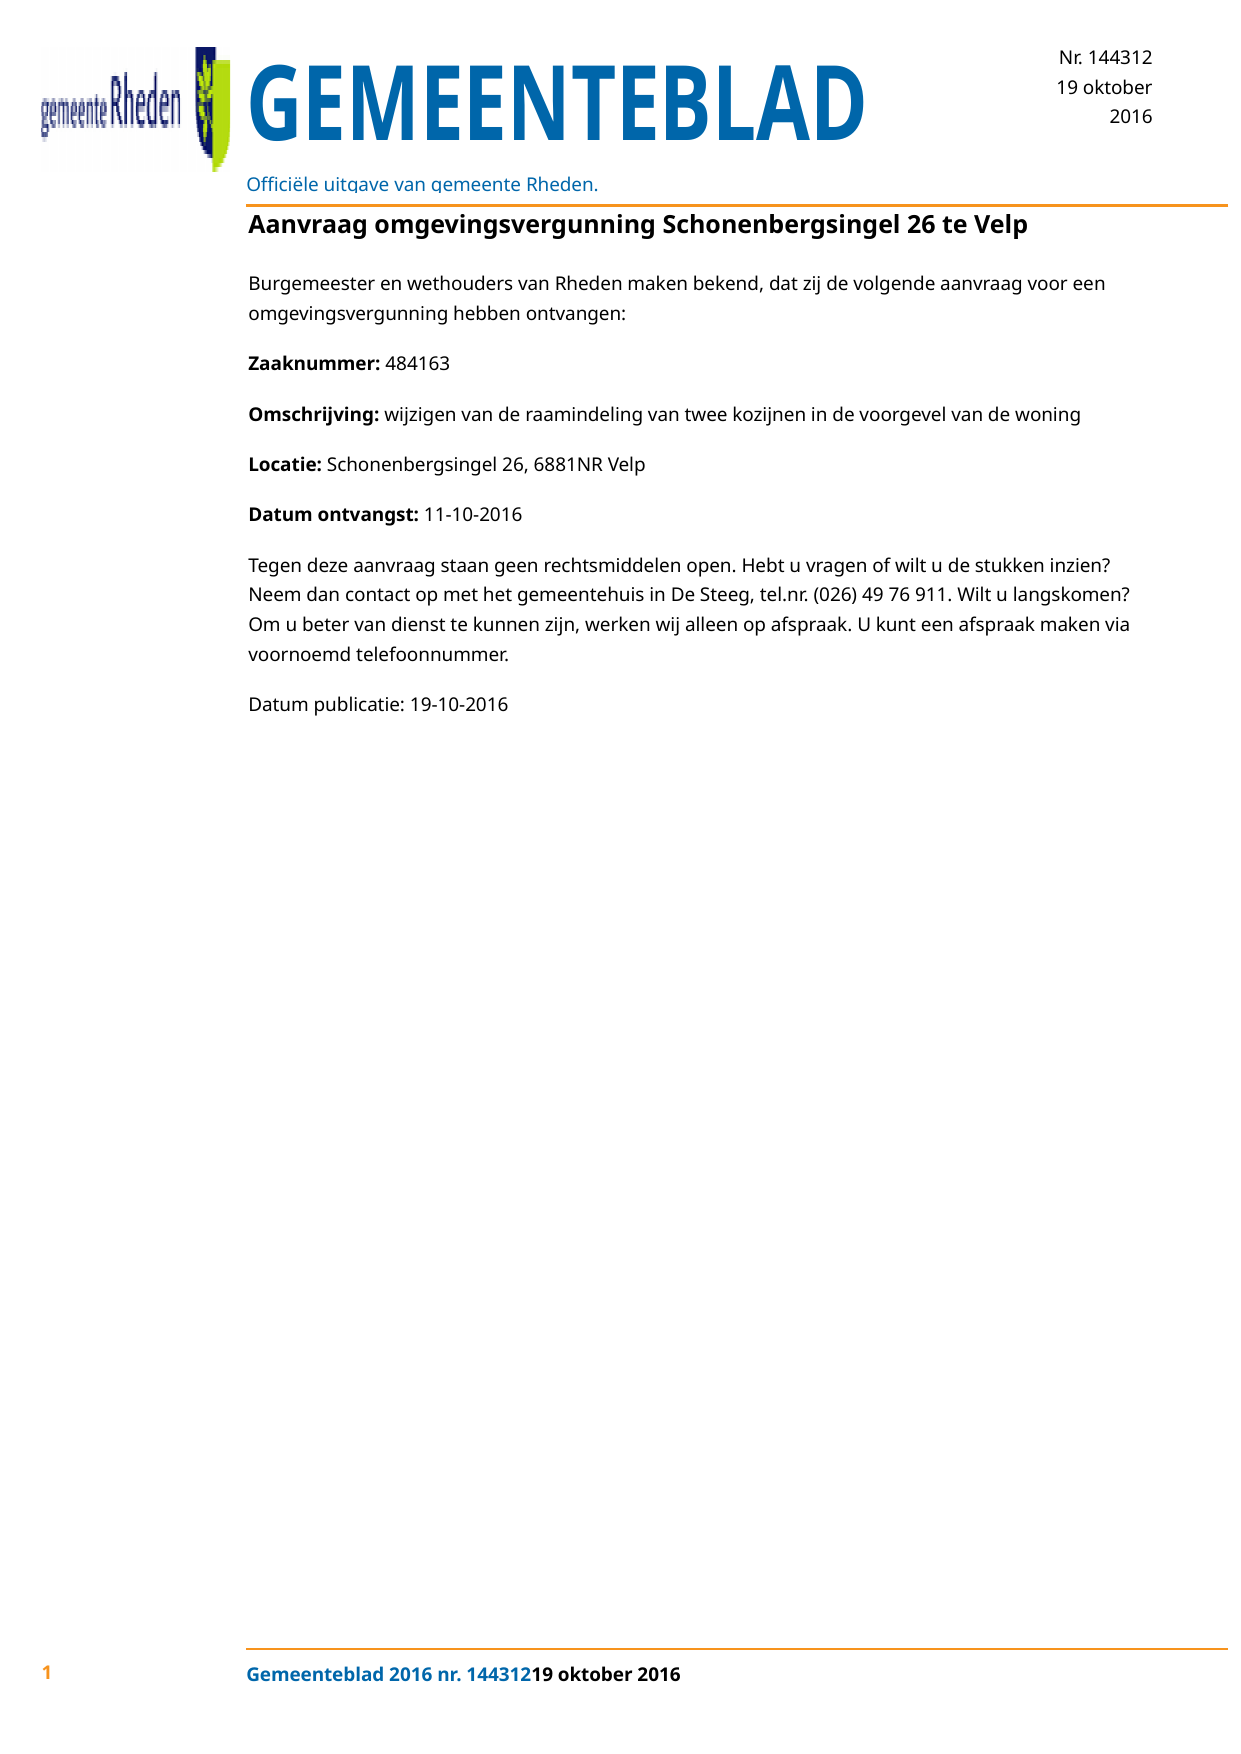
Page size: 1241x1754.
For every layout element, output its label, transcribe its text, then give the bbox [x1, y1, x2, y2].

text Zaaknummer: 484163 [248, 350, 1152, 376]
picture [41, 47, 231, 172]
text Tegen deze aanvraag staan geen rechtsmiddelen open. Hebt u vragen of wilt u de stukken inzien? Neem dan contact op met het gemeentehuis in De Steeg, tel.nr. (026) 49 76 911. Wilt u langskomen? Om u beter van dienst te kunnen zijn, werken wij alleen op afspraak. U kunt een afspraak maken via voornoemd telefoonnummer. [248, 552, 1152, 666]
text Datum publicatie: 19-10-2016 [248, 691, 1152, 717]
text Aanvraag omgevingsvergunning Schonenbergsingel 26 te Velp [248, 207, 1152, 241]
text Datum ontvangst: 11-10-2016 [248, 502, 1152, 527]
text Burgemeester en wethouders van Rheden maken bekend, dat zij de volgende aanvraag voor een omgevingsvergunning hebben ontvangen: [248, 270, 1152, 326]
text Omschrijving: wijzigen van de raamindeling van twee kozijnen in de voorgevel van de woning [248, 401, 1152, 426]
text Locatie: Schonenbergsingel 26, 6881NR Velp [248, 451, 1152, 477]
